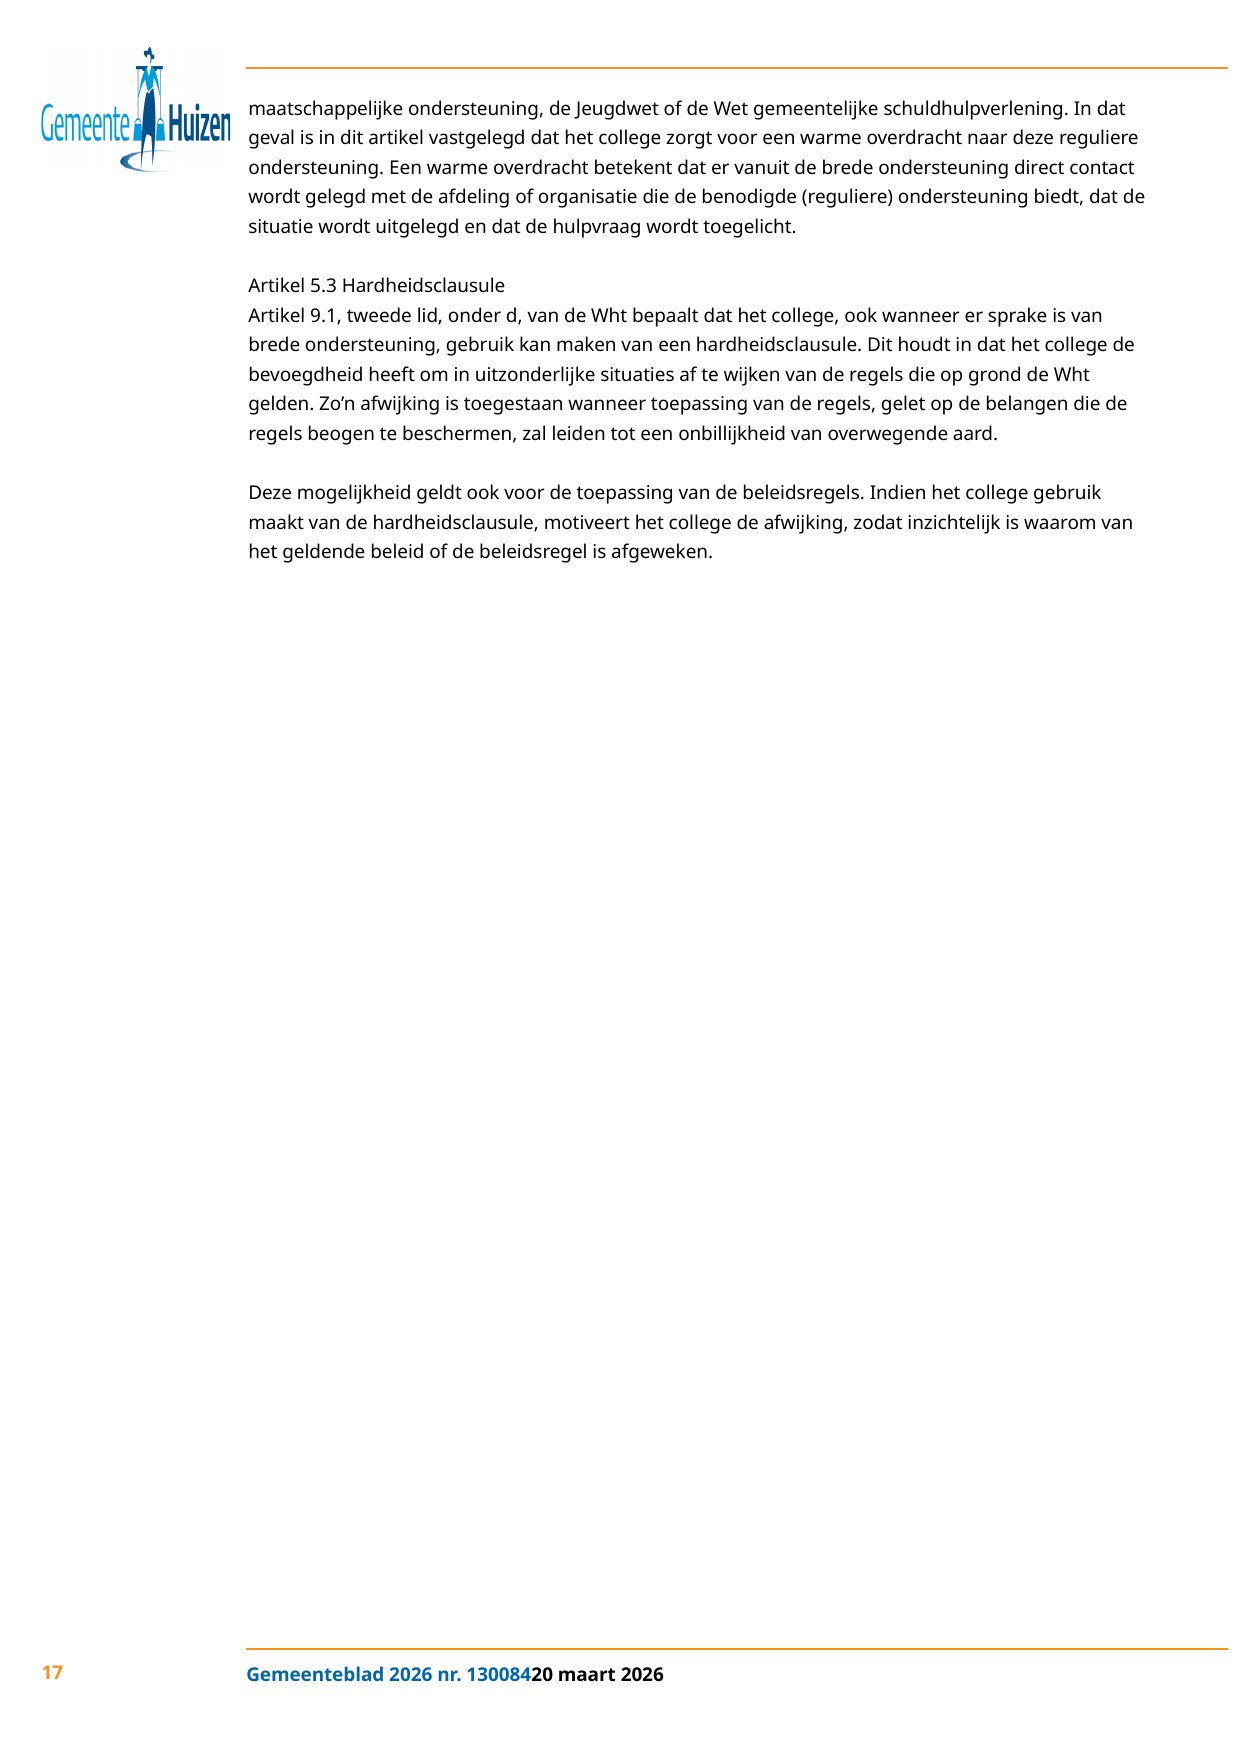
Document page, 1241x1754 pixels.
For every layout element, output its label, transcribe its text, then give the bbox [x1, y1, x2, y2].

text Deze mogelijkheid geldt ook voor de toepassing van de beleidsregels. Indien het college gebruik maakt van de hardheidsclausule, motiveert het college de afwijking, zodat inzichtelijk is waarom van het geldende beleid of de beleidsregel is afgeweken. [248, 479, 1152, 564]
text Artikel 9.1, tweede lid, onder d, van de Wht bepaalt dat het college, ook wanneer er sprake is van brede ondersteuning, gebruik kan maken van een hardheidsclausule. Dit houdt in dat het college de bevoegdheid heeft om in uitzonderlijke situaties af te wijken van de regels die op grond de Wht gelden. Zo’n afwijking is toegestaan wanneer toepassing van de regels, gelet op de belangen die de regels beogen te beschermen, zal leiden tot een onbillijkheid van overwegende aard. [248, 302, 1152, 446]
picture [41, 47, 231, 172]
text Artikel 5.3 Hardheidsclausule [248, 272, 1152, 298]
text maatschappelijke ondersteuning, de Jeugdwet of de Wet gemeentelijke schuldhulpverlening. In dat geval is in dit artikel vastgelegd dat het college zorgt voor een warme overdracht naar deze reguliere ondersteuning. Een warme overdracht betekent dat er vanuit de brede ondersteuning direct contact wordt gelegd met de afdeling of organisatie die de benodigde (reguliere) ondersteuning biedt, dat de situatie wordt uitgelegd en dat de hulpvraag wordt toegelicht. [248, 95, 1152, 239]
